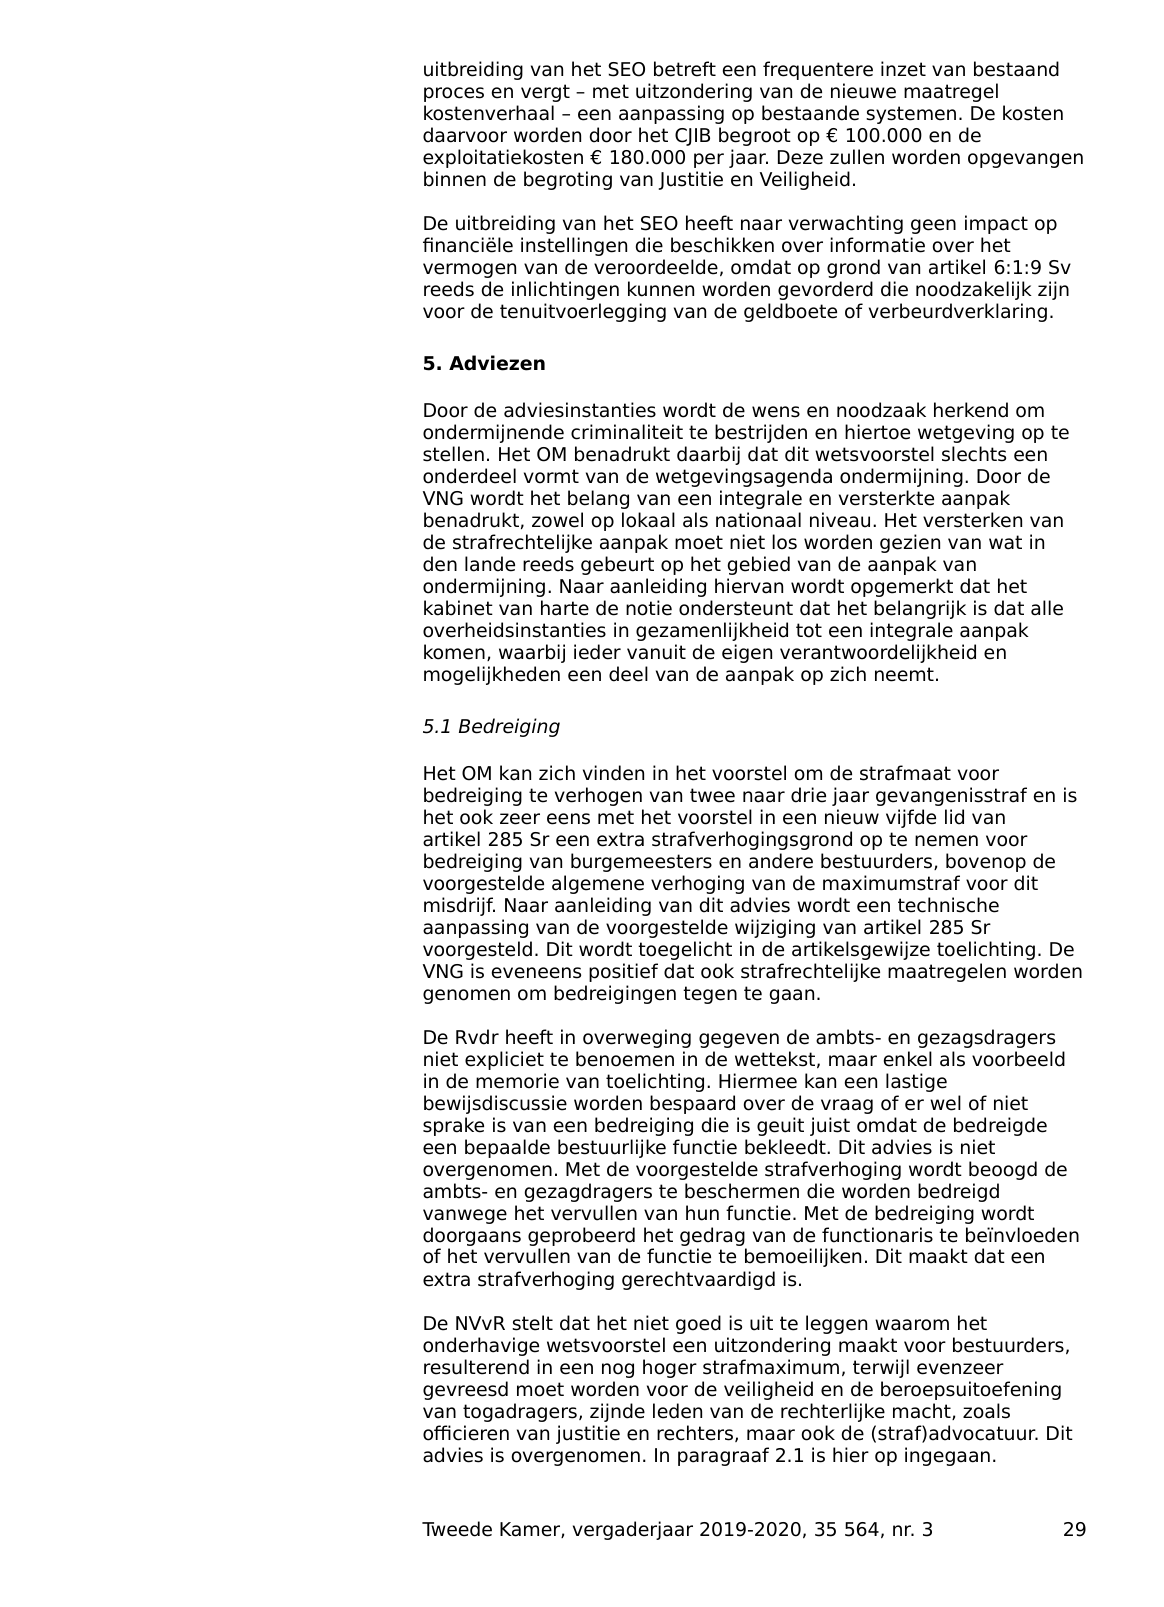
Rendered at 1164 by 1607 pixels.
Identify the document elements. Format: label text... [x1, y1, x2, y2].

text De NVvR stelt dat het niet goed is uit te leggen waarom het onderhavige wetsvoorstel een uitzondering maakt voor bestuurders, resulterend in een nog hoger strafmaximum, terwijl evenzeer gevreesd moet worden voor de veiligheid en de beroepsuitoefening van togadragers, zijnde leden van de rechterlijke macht, zoals officieren van justitie en rechters, maar ook de (straf)advocatuur. Dit advies is overgenomen. In paragraaf 2.1 is hier op ingegaan. [422, 1313, 1087, 1466]
text Door de adviesinstanties wordt de wens en noodzaak herkend om ondermijnende criminaliteit te bestrijden en hiertoe wetgeving op te stellen. Het OM benadrukt daarbij dat dit wetsvoorstel slechts een onderdeel vormt van de wetgevingsagenda ondermijning. Door de VNG wordt het belang van een integrale en versterkte aanpak benadrukt, zowel op lokaal als nationaal niveau. Het versterken van de strafrechtelijke aanpak moet niet los worden gezien van wat in den lande reeds gebeurt op het gebied van de aanpak van ondermijning. Naar aanleiding hiervan wordt opgemerkt dat het kabinet van harte de notie ondersteunt dat het belangrijk is dat alle overheidsinstanties in gezamenlijkheid tot een integrale aanpak komen, waarbij ieder vanuit de eigen verantwoordelijkheid en mogelijkheden een deel van de aanpak op zich neemt. [422, 400, 1087, 686]
text De Rvdr heeft in overweging gegeven de ambts- en gezagsdragers niet expliciet te benoemen in de wettekst, maar enkel als voorbeeld in de memorie van toelichting. Hiermee kan een lastige bewijsdiscussie worden bespaard over de vraag of er wel of niet sprake is van een bedreiging die is geuit juist omdat de bedreigde een bepaalde bestuurlijke functie bekleedt. Dit advies is niet overgenomen. Met de voorgestelde strafverhoging wordt beoogd de ambts- en gezagdragers te beschermen die worden bedreigd vanwege het vervullen van hun functie. Met de bedreiging wordt doorgaans geprobeerd het gedrag van de functionaris te beïnvloeden of het vervullen van de functie te bemoeilijken. Dit maakt dat een extra strafverhoging gerechtvaardigd is. [422, 1027, 1087, 1290]
text uitbreiding van het SEO betreft een frequentere inzet van bestaand proces en vergt – met uitzondering van de nieuwe maatregel kostenverhaal – een aanpassing op bestaande systemen. De kosten daarvoor worden door het CJIB begroot op € 100.000 en de exploitatiekosten € 180.000 per jaar. Deze zullen worden opgevangen binnen de begroting van Justitie en Veiligheid. [422, 59, 1087, 191]
text Het OM kan zich vinden in het voorstel om de strafmaat voor bedreiging te verhogen van twee naar drie jaar gevangenisstraf en is het ook zeer eens met het voorstel in een nieuw vijfde lid van artikel 285 Sr een extra strafverhogingsgrond op te nemen voor bedreiging van burgemeesters en andere bestuurders, bovenop de voorgestelde algemene verhoging van de maximumstraf voor dit misdrijf. Naar aanleiding van dit advies wordt een technische aanpassing van de voorgestelde wijziging van artikel 285 Sr voorgesteld. Dit wordt toegelicht in de artikelsgewijze toelichting. De VNG is eveneens positief dat ook strafrechtelijke maatregelen worden genomen om bedreigingen tegen te gaan. [422, 763, 1087, 1004]
text De uitbreiding van het SEO heeft naar verwachting geen impact op financiële instellingen die beschikken over informatie over het vermogen van de veroordeelde, omdat op grond van artikel 6:1:9 Sv reeds de inlichtingen kunnen worden gevorderd die noodzakelijk zijn voor de tenuitvoerlegging van de geldboete of verbeurdverklaring. [422, 213, 1087, 323]
subtitle 5. Adviezen [422, 353, 1087, 375]
subtitle 5.1 Bedreiging [422, 716, 1087, 738]
